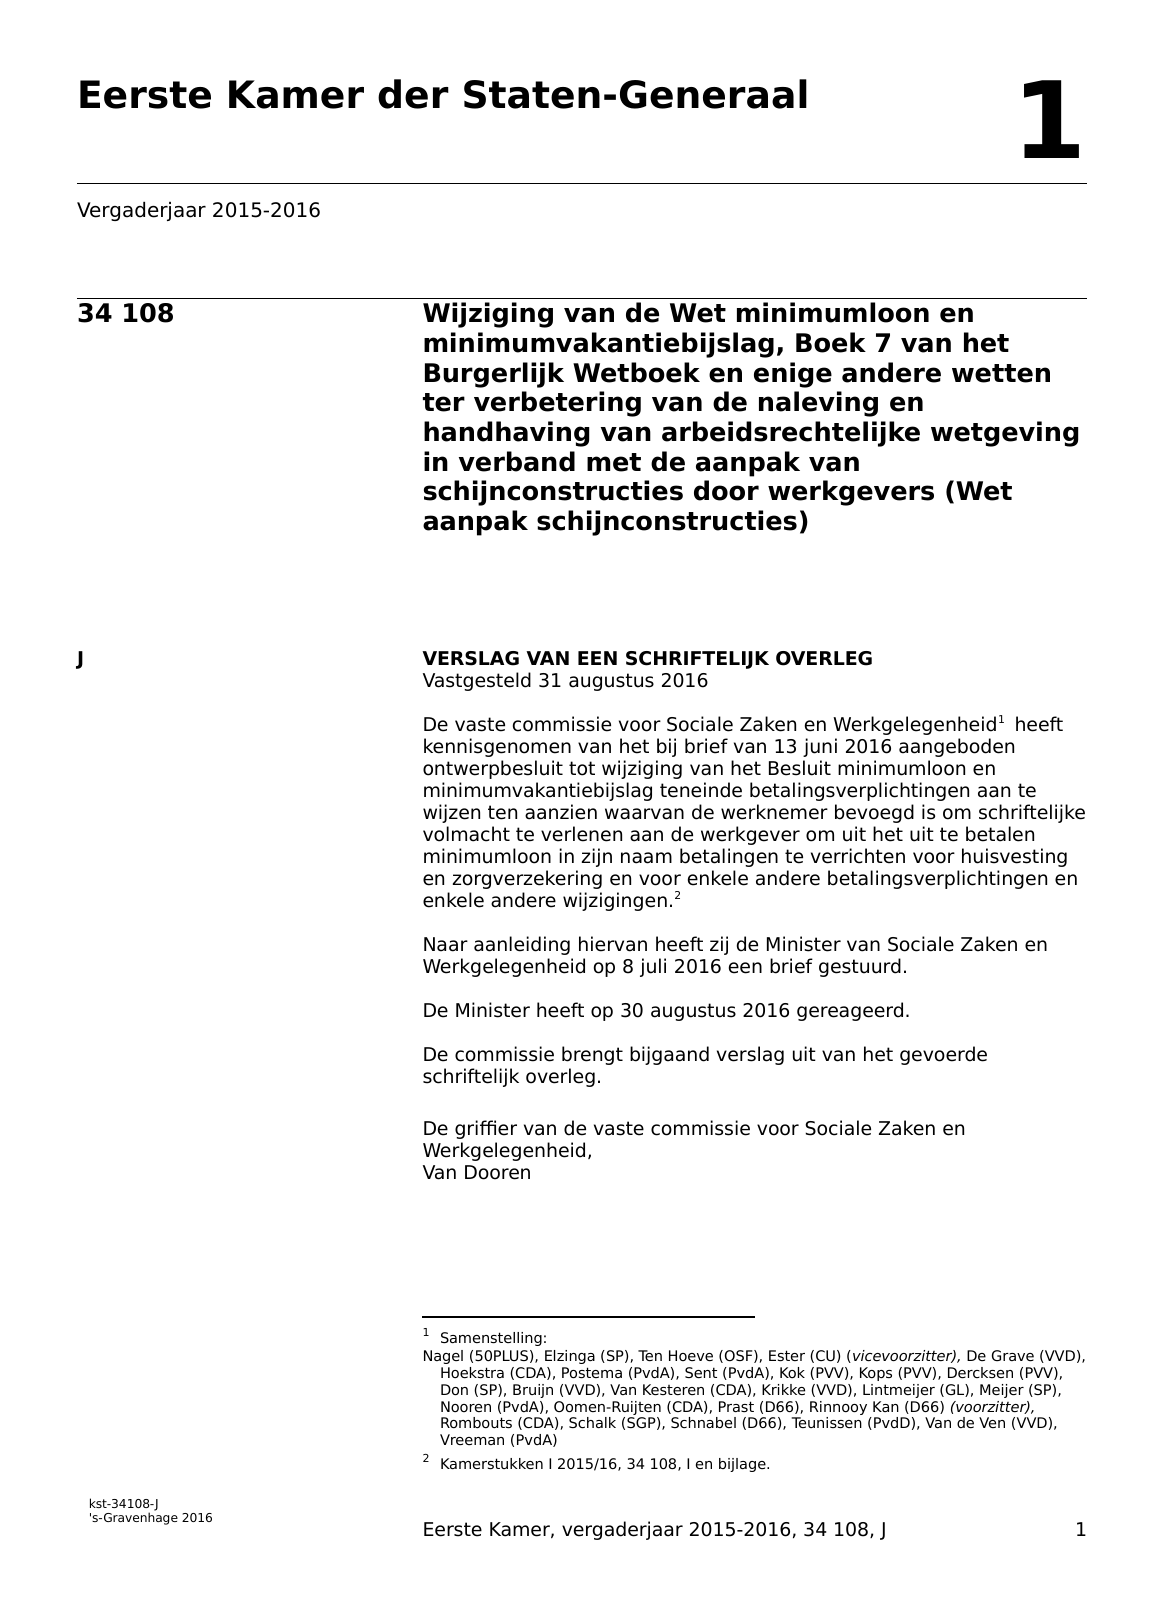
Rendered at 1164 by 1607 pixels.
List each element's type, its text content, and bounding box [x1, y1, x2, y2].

text De vaste commissie voor Sociale Zaken en Werkgelegenheid heeft kennisgenomen van het bij brief van 13 juni 2016 aangeboden ontwerpbesluit tot wijziging van het Besluit minimumloon en minimumvakantiebijslag teneinde betalingsverplichtingen aan te wijzen ten aanzien waarvan de werknemer bevoegd is om schriftelijke volmacht te verlenen aan de werkgever om uit het uit te betalen minimumloon in zijn naam betalingen te verrichten voor huisvesting en zorgverzekering en voor enkele andere betalingsverplichtingen en enkele andere wijzigingen. [422, 714, 1087, 911]
text Samenstelling: [422, 1326, 1087, 1348]
table_cell Vergaderjaar 2015-2016 [77, 184, 1087, 298]
text kst-34108-J [88, 1497, 323, 1511]
table_header 1 [886, 59, 1087, 183]
table_header Eerste Kamer der Staten-Generaal [77, 59, 886, 183]
text Nagel (50PLUS), Elzinga (SP), Ten Hoeve (OSF), Ester (CU) (vicevoorzitter), De Grave (VVD), Hoekstra (CDA), Postema (PvdA), Sent (PvdA), Kok (PVV), Kops (PVV), Dercksen (PVV), Don (SP), Bruijn (VVD), Van Kesteren (CDA), Krikke (VVD), Lintmeijer (GL), Meijer (SP), Nooren (PvdA), Oomen-Ruijten (CDA), Prast (D66), Rinnooy Kan (D66) (voorzitter), Rombouts (CDA), Schalk (SGP), Schnabel (D66), Teunissen (PvdD), Van de Ven (VVD), Vreeman (PvdA) [422, 1348, 1087, 1449]
subtitle J VERSLAG VAN EEN SCHRIFTELIJK OVERLEG [77, 647, 1087, 669]
subtitle 34 108 Wijziging van de Wet minimumloon en minimumvakantiebijslag, Boek 7 van het Burgerlijk Wetboek en enige andere wetten ter verbetering van de naleving en handhaving van arbeidsrechtelijke wetgeving in verband met de aanpak van schijnconstructies door werkgevers (Wet aanpak schijnconstructies) [77, 299, 1087, 536]
text 's-Gravenhage 2016 [88, 1511, 323, 1525]
text De Minister heeft op 30 augustus 2016 gereageerd. [422, 1000, 1087, 1022]
text Kamerstukken I 2015/16, 34 108, I en bijlage. [422, 1452, 1087, 1474]
text De griffier van de vaste commissie voor Sociale Zaken en Werkgelegenheid, Van Dooren [422, 1118, 1087, 1184]
text Naar aanleiding hiervan heeft zij de Minister van Sociale Zaken en Werkgelegenheid op 8 juli 2016 een brief gestuurd. [422, 934, 1087, 978]
text De commissie brengt bijgaand verslag uit van het gevoerde schriftelijk overleg. [422, 1044, 1087, 1088]
text Vastgesteld 31 augustus 2016 [422, 669, 1087, 691]
